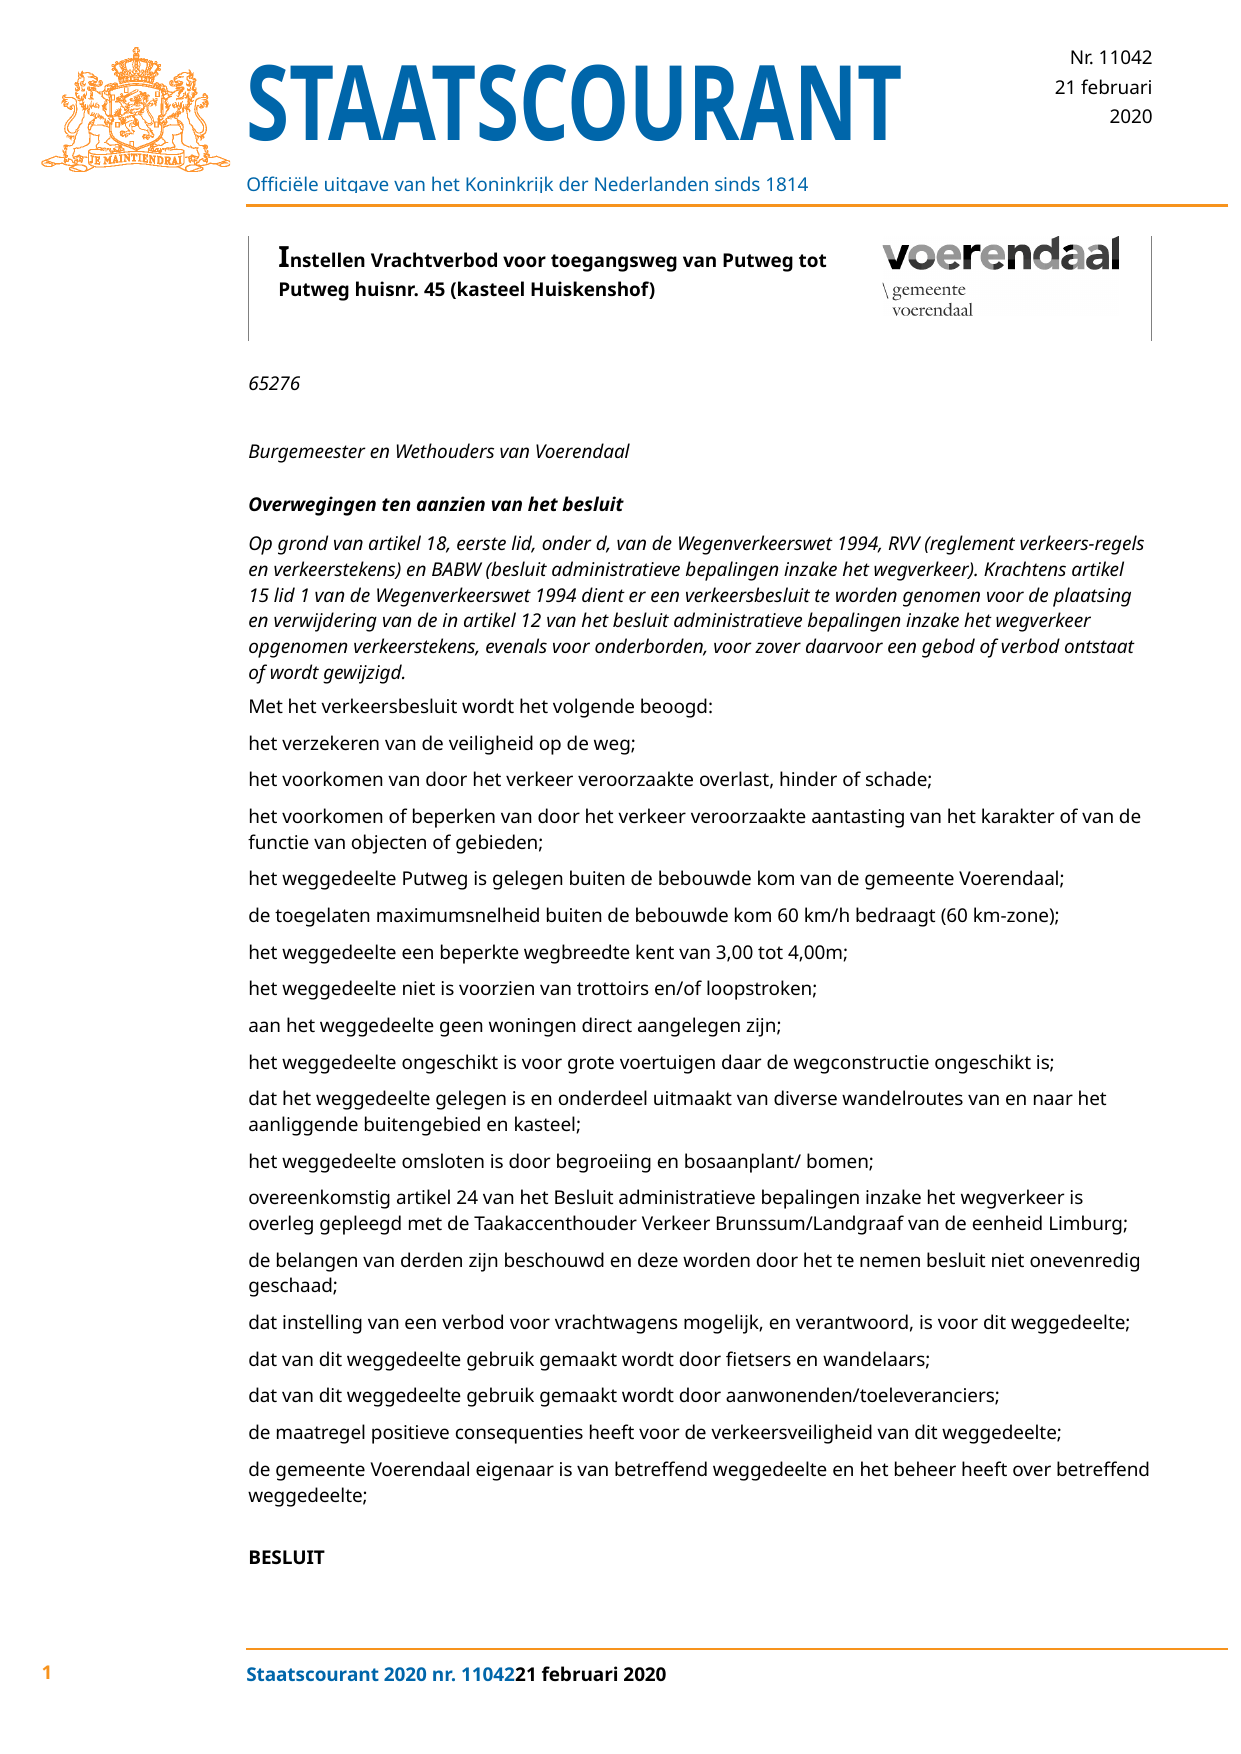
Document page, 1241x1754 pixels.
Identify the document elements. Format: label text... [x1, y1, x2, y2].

text het weggedeelte ongeschikt is voor grote voertuigen daar de wegconstructie ongeschikt is; [248, 1049, 1152, 1074]
text de toegelaten maximumsnelheid buiten de bebouwde kom 60 km/h bedraagt (60 km-zone); [248, 902, 1152, 928]
text Op grond van artikel 18, eerste lid, onder d, van de Wegenverkeerswet 1994, RVV (reglement verkeers-regels en verkeerstekens) en BABW (besluit administratieve bepalingen inzake het wegverkeer). Krachtens artikel 15 lid 1 van de Wegenverkeerswet 1994 dient er een verkeersbesluit te worden genomen voor de plaatsing en verwijdering van de in artikel 12 van het besluit administratieve bepalingen inzake het wegverkeer opgenomen verkeerstekens, evenals voor onderborden, voor zover daarvoor een gebod of verbod ontstaat of wordt gewijzigd. [248, 530, 1152, 685]
text het voorkomen of beperken van door het verkeer veroorzaakte aantasting van het karakter of van de functie van objecten of gebieden; [248, 803, 1152, 854]
text het weggedeelte niet is voorzien van trottoirs en/of loopstroken; [248, 976, 1152, 1001]
text aan het weggedeelte geen woningen direct aangelegen zijn; [248, 1012, 1152, 1038]
text het weggedeelte omsloten is door begroeiing en bosaanplant/ bomen; [248, 1148, 1152, 1174]
text overeenkomstig artikel 24 van het Besluit administratieve bepalingen inzake het wegverkeer is overleg gepleegd met de Taakaccenthouder Verkeer Brunssum/Landgraaf van de eenheid Limburg; [248, 1184, 1152, 1236]
text dat instelling van een verbod voor vrachtwagens mogelijk, en verantwoord, is voor dit weggedeelte; [248, 1309, 1152, 1335]
table_header [850, 236, 1151, 341]
text dat het weggedeelte gelegen is en onderdeel uitmaakt van diverse wandelroutes van en naar het aanliggende buitengebied en kasteel; [248, 1086, 1152, 1137]
picture [41, 47, 231, 172]
text het verzekeren van de veiligheid op de weg; [248, 730, 1152, 756]
picture [882, 236, 1119, 316]
text Burgemeester en Wethouders van Voerendaal [248, 438, 1152, 464]
text het weggedeelte Putweg is gelegen buiten de bebouwde kom van de gemeente Voerendaal; [248, 866, 1152, 891]
text BESLUIT [248, 1544, 1152, 1570]
text 65276 [248, 371, 1152, 396]
table_header Instellen Vrachtverbod voor toegangsweg van Putweg tot Putweg huisnr. 45 (kasteel Huiskenshof) [249, 236, 850, 341]
text de gemeente Voerendaal eigenaar is van betreffend weggedeelte en het beheer heeft over betreffend weggedeelte; [248, 1456, 1152, 1507]
text de belangen van derden zijn beschouwd en deze worden door het te nemen besluit niet onevenredig geschaad; [248, 1247, 1152, 1298]
text dat van dit weggedeelte gebruik gemaakt wordt door aanwonenden/toeleveranciers; [248, 1383, 1152, 1408]
text de maatregel positieve consequenties heeft voor de verkeersveiligheid van dit weggedeelte; [248, 1419, 1152, 1445]
text het weggedeelte een beperkte wegbreedte kent van 3,00 tot 4,00m; [248, 939, 1152, 964]
text dat van dit weggedeelte gebruik gemaakt wordt door fietsers en wandelaars; [248, 1346, 1152, 1372]
text Met het verkeersbesluit wordt het volgende beoogd: [248, 693, 1152, 719]
text Overwegingen ten aanzien van het besluit [248, 491, 1152, 517]
text het voorkomen van door het verkeer veroorzaakte overlast, hinder of schade; [248, 766, 1152, 792]
